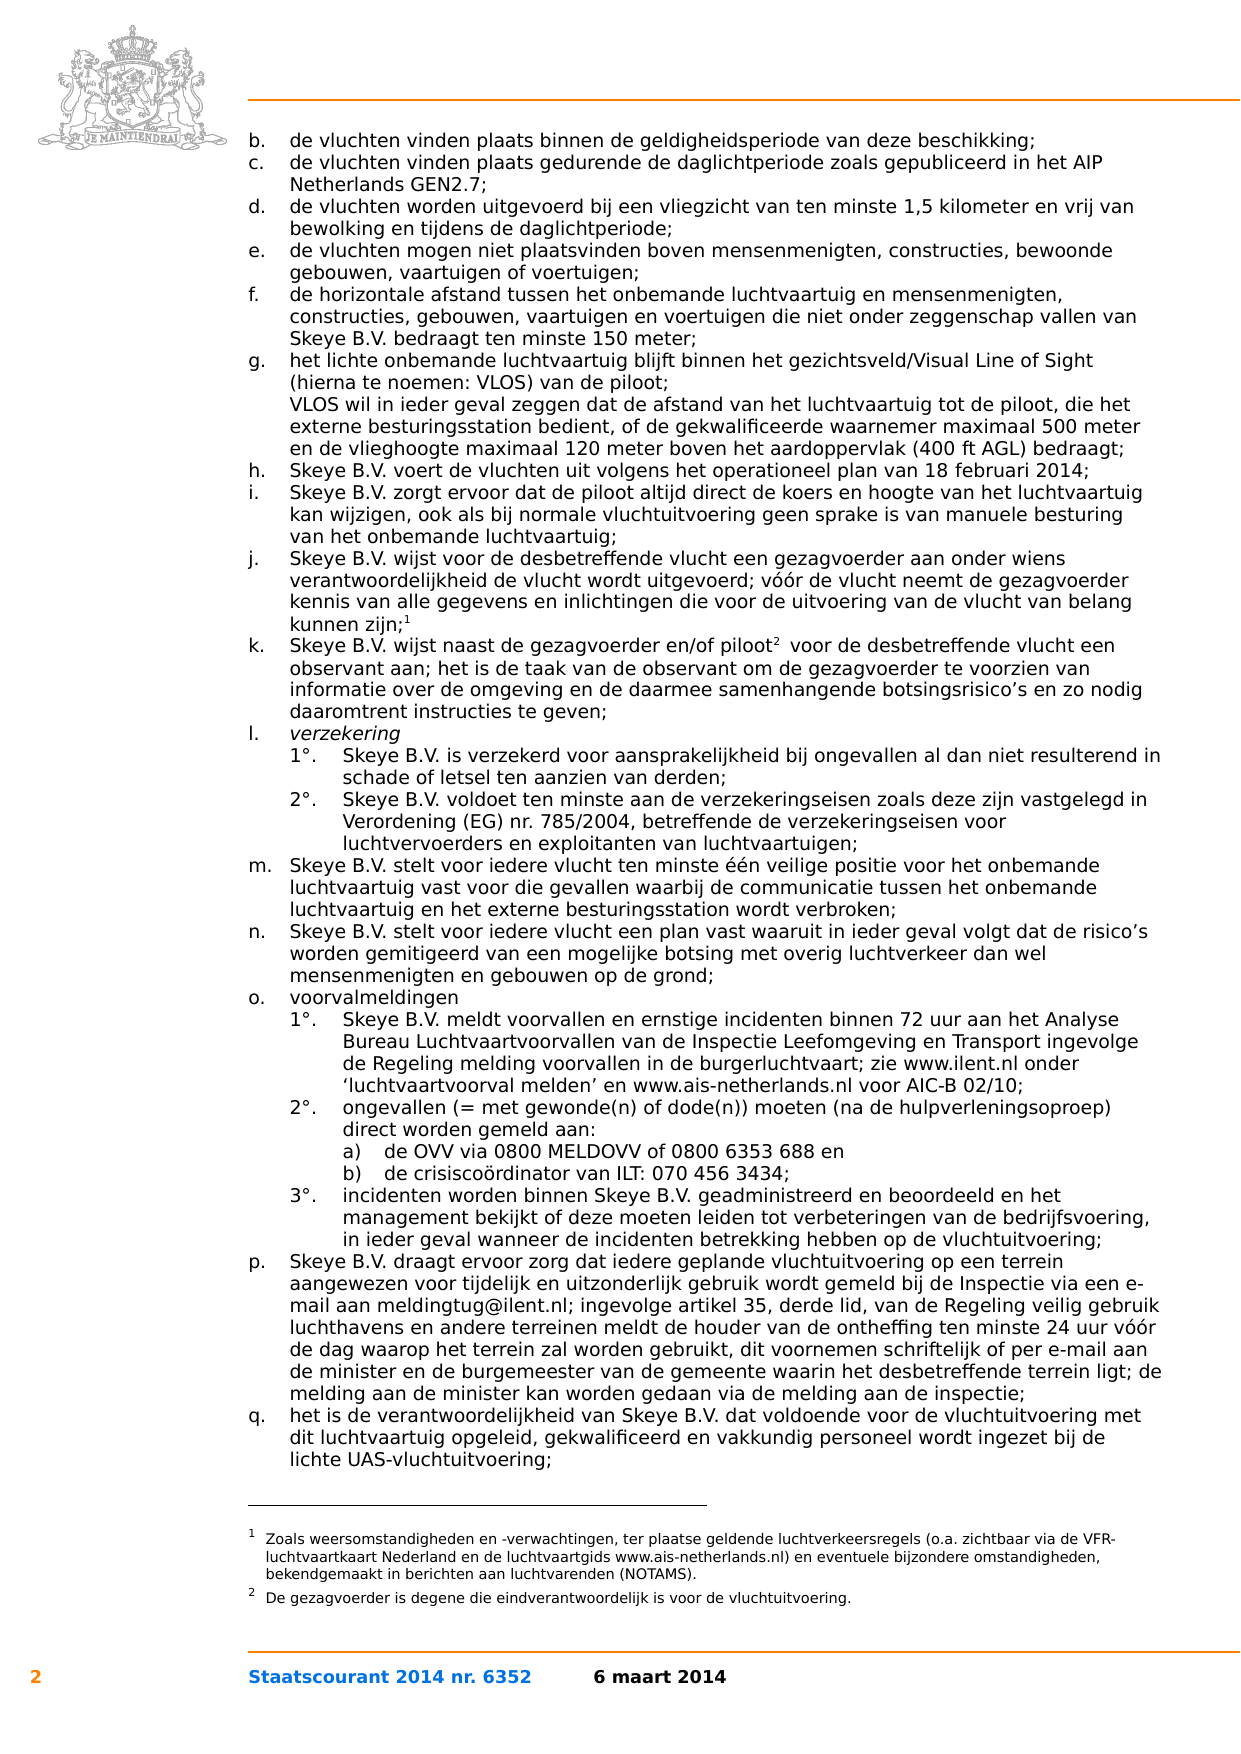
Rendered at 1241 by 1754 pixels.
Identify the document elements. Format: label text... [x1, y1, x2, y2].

text o. voorvalmeldingen [248, 987, 1163, 1009]
text Zoals weersomstandigheden en -verwachtingen, ter plaatse geldende luchtverkeersregels (o.a. zichtbaar via de VFR-luchtvaartkaart Nederland en de luchtvaartgids www.ais-netherlands.nl) en eventuele bijzondere omstandigheden, bekendgemaakt in berichten aan luchtvarenden (NOTAMS). [248, 1527, 1163, 1583]
text d. de vluchten worden uitgevoerd bij een vliegzicht van ten minste 1,5 kilometer en vrij van bewolking en tijdens de daglichtperiode; [248, 196, 1163, 240]
text 1°. Skeye B.V. meldt voorvallen en ernstige incidenten binnen 72 uur aan het Analyse Bureau Luchtvaartvoorvallen van de Inspectie Leefomgeving en Transport ingevolge de Regeling melding voorvallen in de burgerluchtvaart; zie www.ilent.nl onder ‘luchtvaartvoorval melden’ en www.ais-netherlands.nl voor AIC-B 02/10; [289, 1009, 1163, 1097]
text a) de OVV via 0800 MELDOVV of 0800 6353 688 en [342, 1141, 1163, 1163]
text m. Skeye B.V. stelt voor iedere vlucht ten minste één veilige positie voor het onbemande luchtvaartuig vast voor die gevallen waarbij de communicatie tussen het onbemande luchtvaartuig en het externe besturingsstation wordt verbroken; [248, 855, 1163, 921]
text f. de horizontale afstand tussen het onbemande luchtvaartuig en mensenmenigten, constructies, gebouwen, vaartuigen en voertuigen die niet onder zeggenschap vallen van Skeye B.V. bedraagt ten minste 150 meter; [248, 284, 1163, 350]
text n. Skeye B.V. stelt voor iedere vlucht een plan vast waaruit in ieder geval volgt dat de risico’s worden gemitigeerd van een mogelijke botsing met overig luchtverkeer dan wel mensenmenigten en gebouwen op de grond; [248, 921, 1163, 987]
text h. Skeye B.V. voert de vluchten uit volgens het operationeel plan van 18 februari 2014; [248, 459, 1163, 482]
text 2°. Skeye B.V. voldoet ten minste aan de verzekeringseisen zoals deze zijn vastgelegd in Verordening (EG) nr. 785/2004, betreffende de verzekeringseisen voor luchtvervoerders en exploitanten van luchtvaartuigen; [289, 789, 1163, 855]
text e. de vluchten mogen niet plaatsvinden boven mensenmenigten, constructies, bewoonde gebouwen, vaartuigen of voertuigen; [248, 240, 1163, 284]
text b) de crisiscoördinator van ILT: 070 456 3434; [342, 1163, 1163, 1185]
text 2°. ongevallen (= met gewonde(n) of dode(n)) moeten (na de hulpverleningsoproep) direct worden gemeld aan: [289, 1097, 1163, 1141]
text p. Skeye B.V. draagt ervoor zorg dat iedere geplande vluchtuitvoering op een terrein aangewezen voor tijdelijk en uitzonderlijk gebruik wordt gemeld bij de Inspectie via een e-mail aan meldingtug@ilent.nl; ingevolge artikel 35, derde lid, van de Regeling veilig gebruik luchthavens en andere terreinen meldt de houder van de ontheffing ten minste 24 uur vóór de dag waarop het terrein zal worden gebruikt, dit voornemen schriftelijk of per e-mail aan de minister en de burgemeester van de gemeente waarin het desbetreffende terrein ligt; de melding aan de minister kan worden gedaan via de melding aan de inspectie; [248, 1251, 1163, 1405]
text i. Skeye B.V. zorgt ervoor dat de piloot altijd direct de koers en hoogte van het luchtvaartuig kan wijzigen, ook als bij normale vluchtuitvoering geen sprake is van manuele besturing van het onbemande luchtvaartuig; [248, 482, 1163, 547]
text q. het is de verantwoordelijkheid van Skeye B.V. dat voldoende voor de vluchtuitvoering met dit luchtvaartuig opgeleid, gekwalificeerd en vakkundig personeel wordt ingezet bij de lichte UAS-vluchtuitvoering; [248, 1405, 1163, 1471]
text c. de vluchten vinden plaats gedurende de daglichtperiode zoals gepubliceerd in het AIP Netherlands GEN2.7; [248, 152, 1163, 196]
text j. Skeye B.V. wijst voor de desbetreffende vlucht een gezagvoerder aan onder wiens verantwoordelijkheid de vlucht wordt uitgevoerd; vóór de vlucht neemt de gezagvoerder kennis van alle gegevens en inlichtingen die voor de uitvoering van de vlucht van belang kunnen zijn; [248, 547, 1163, 635]
text 3°. incidenten worden binnen Skeye B.V. geadministreerd en beoordeeld en het management bekijkt of deze moeten leiden tot verbeteringen van de bedrijfsvoering, in ieder geval wanneer de incidenten betrekking hebben op de vluchtuitvoering; [289, 1185, 1163, 1251]
text k. Skeye B.V. wijst naast de gezagvoerder en/of piloot voor de desbetreffende vlucht een observant aan; het is de taak van de observant om de gezagvoerder te voorzien van informatie over de omgeving en de daarmee samenhangende botsingsrisico’s en zo nodig daaromtrent instructies te geven; [248, 635, 1163, 723]
text l. verzekering [248, 723, 1163, 745]
text b. de vluchten vinden plaats binnen de geldigheidsperiode van deze beschikking; [248, 130, 1163, 152]
text g. het lichte onbemande luchtvaartuig blijft binnen het gezichtsveld/Visual Line of Sight (hierna te noemen: VLOS) van de piloot; [248, 350, 1163, 394]
text VLOS wil in ieder geval zeggen dat de afstand van het luchtvaartuig tot de piloot, die het externe besturingsstation bedient, of de gekwalificeerde waarnemer maximaal 500 meter en de vlieghoogte maximaal 120 meter boven het aardoppervlak (400 ft AGL) bedraagt; [289, 394, 1163, 459]
picture [38, 25, 227, 150]
text De gezagvoerder is degene die eindverantwoordelijk is voor de vluchtuitvoering. [248, 1586, 1163, 1608]
text 1°. Skeye B.V. is verzekerd voor aansprakelijkheid bij ongevallen al dan niet resulterend in schade of letsel ten aanzien van derden; [289, 745, 1163, 789]
